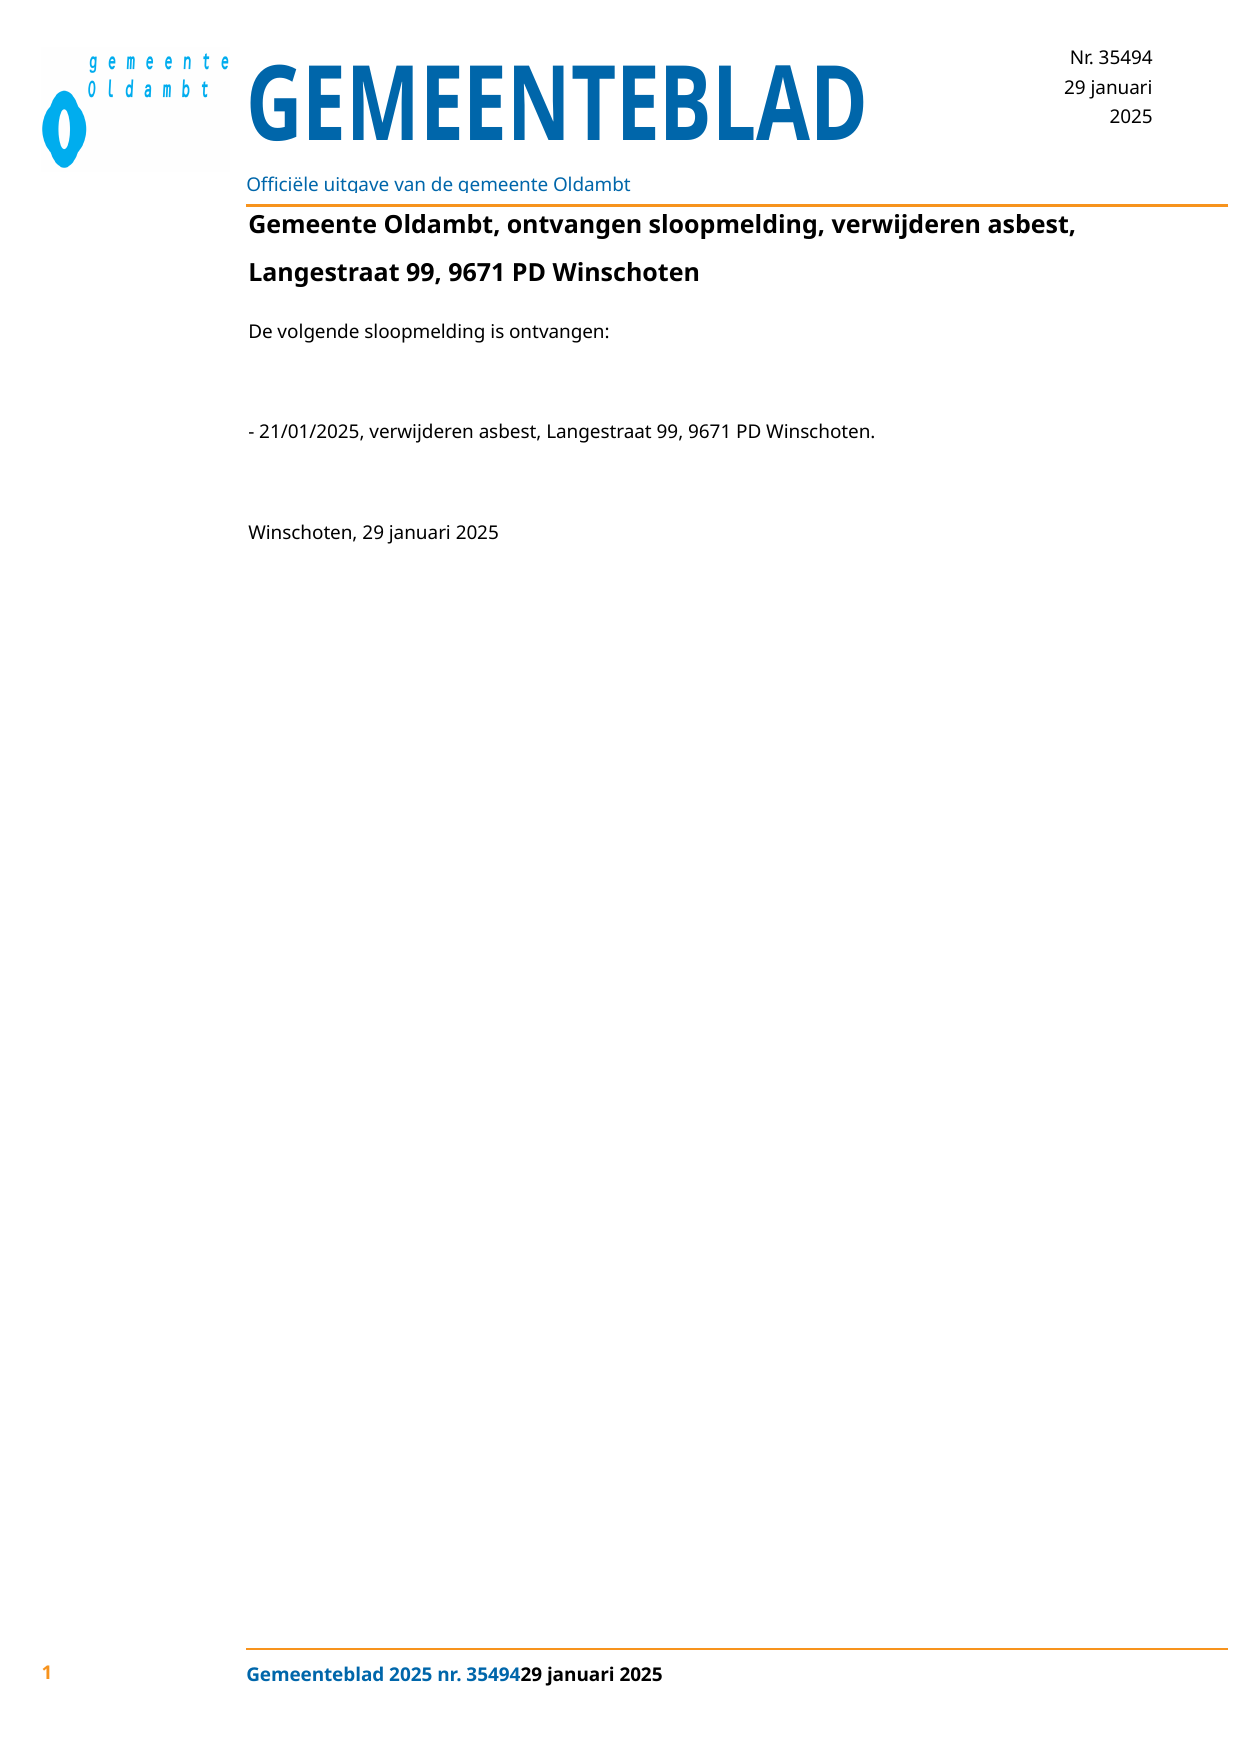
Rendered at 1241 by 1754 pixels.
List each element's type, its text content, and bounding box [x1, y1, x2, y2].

text Winschoten, 29 januari 2025 [248, 519, 1152, 545]
text - 21/01/2025, verwijderen asbest, Langestraat 99, 9671 PD Winschoten. [248, 419, 1152, 444]
picture [41, 47, 231, 172]
text Gemeente Oldambt, ontvangen sloopmelding, verwijderen asbest, Langestraat 99, 9671 PD Winschoten [248, 207, 1152, 288]
text De volgende sloopmelding is ontvangen: [248, 318, 1152, 344]
